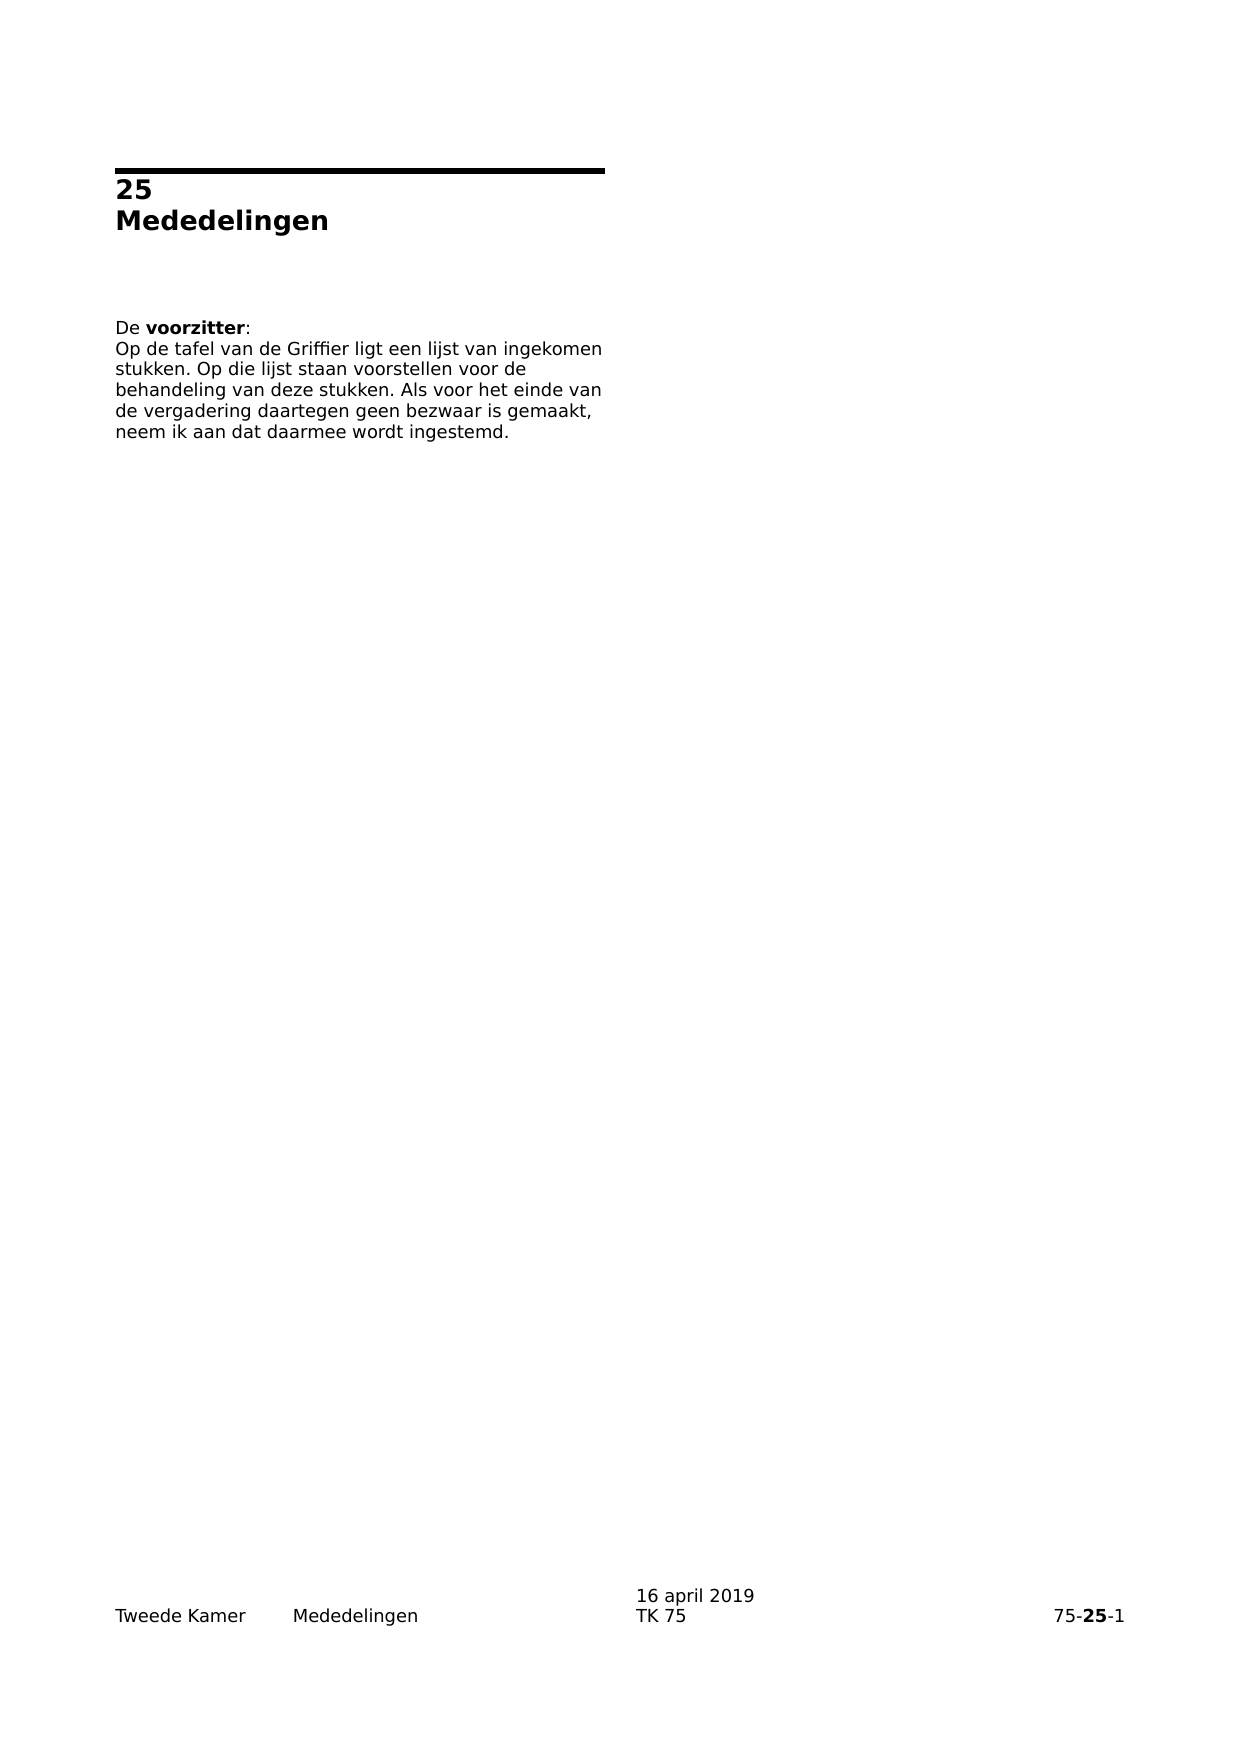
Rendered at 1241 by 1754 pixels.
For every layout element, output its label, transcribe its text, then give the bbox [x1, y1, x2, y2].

text Op de tafel van de Griffier ligt een lijst van ingekomen stukken. Op die lijst staan voorstellen voor de behandeling van deze stukken. Als voor het einde van de vergadering daartegen geen bezwaar is gemaakt, neem ik aan dat daarmee wordt ingestemd. [115, 338, 605, 442]
text De voorzitter: [115, 318, 605, 338]
title 25 Mededelingen [115, 174, 605, 237]
